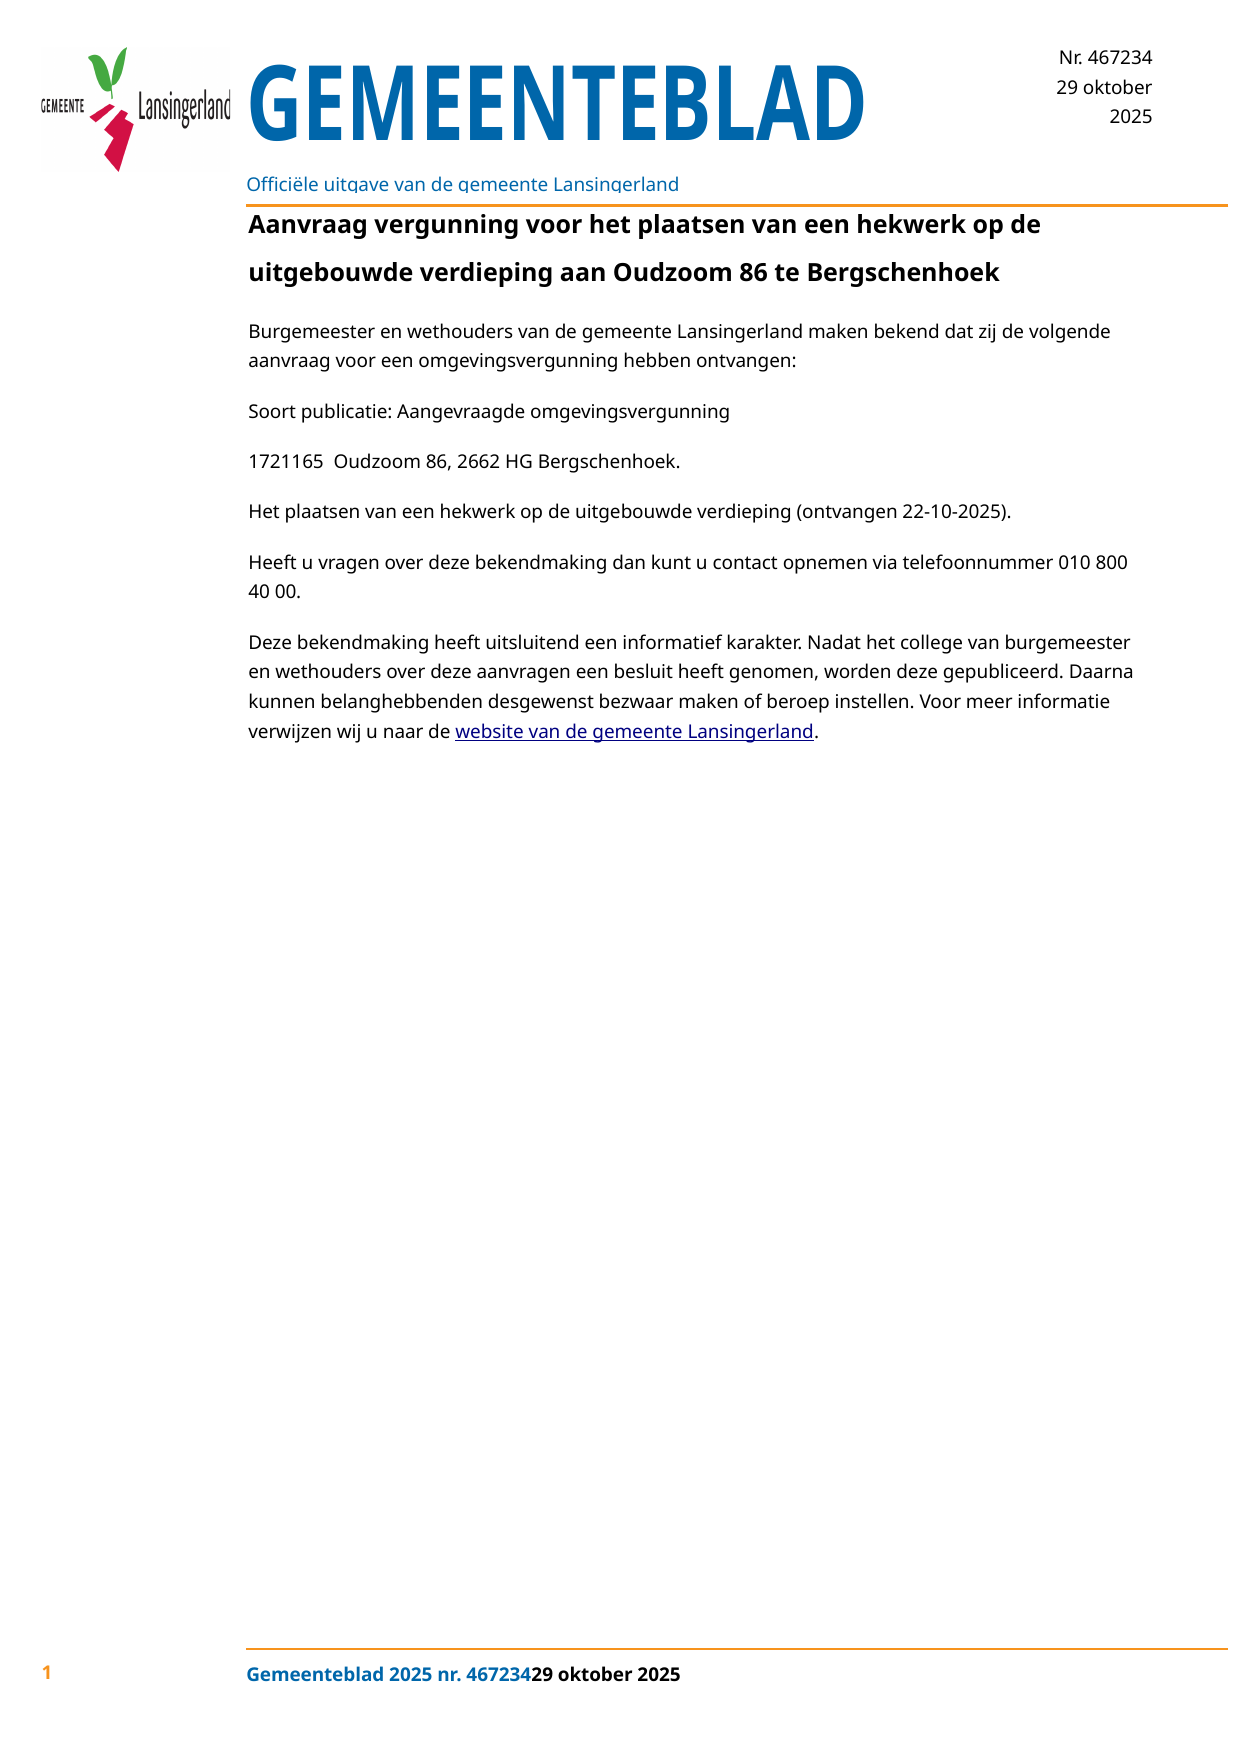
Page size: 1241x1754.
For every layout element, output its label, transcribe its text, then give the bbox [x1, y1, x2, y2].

text 1721165 Oudzoom 86, 2662 HG Bergschenhoek. [248, 448, 1152, 474]
text Het plaatsen van een hekwerk op de uitgebouwde verdieping (ontvangen 22-10-2025). [248, 499, 1152, 524]
picture [41, 47, 231, 172]
text Aanvraag vergunning voor het plaatsen van een hekwerk op de uitgebouwde verdieping aan Oudzoom 86 te Bergschenhoek [248, 207, 1152, 288]
text Soort publicatie: Aangevraagde omgevingsvergunning [248, 398, 1152, 424]
text Burgemeester en wethouders van de gemeente Lansingerland maken bekend dat zij de volgende aanvraag voor een omgevingsvergunning hebben ontvangen: [248, 318, 1152, 373]
text Deze bekendmaking heeft uitsluitend een informatief karakter. Nadat het college van burgemeester en wethouders over deze aanvragen een besluit heeft genomen, worden deze gepubliceerd. Daarna kunnen belanghebbenden desgewenst bezwaar maken of beroep instellen. Voor meer informatie verwijzen wij u naar de website van de gemeente Lansingerland. [248, 629, 1152, 744]
text Heeft u vragen over deze bekendmaking dan kunt u contact opnemen via telefoonnummer 010 800 40 00. [248, 549, 1152, 604]
